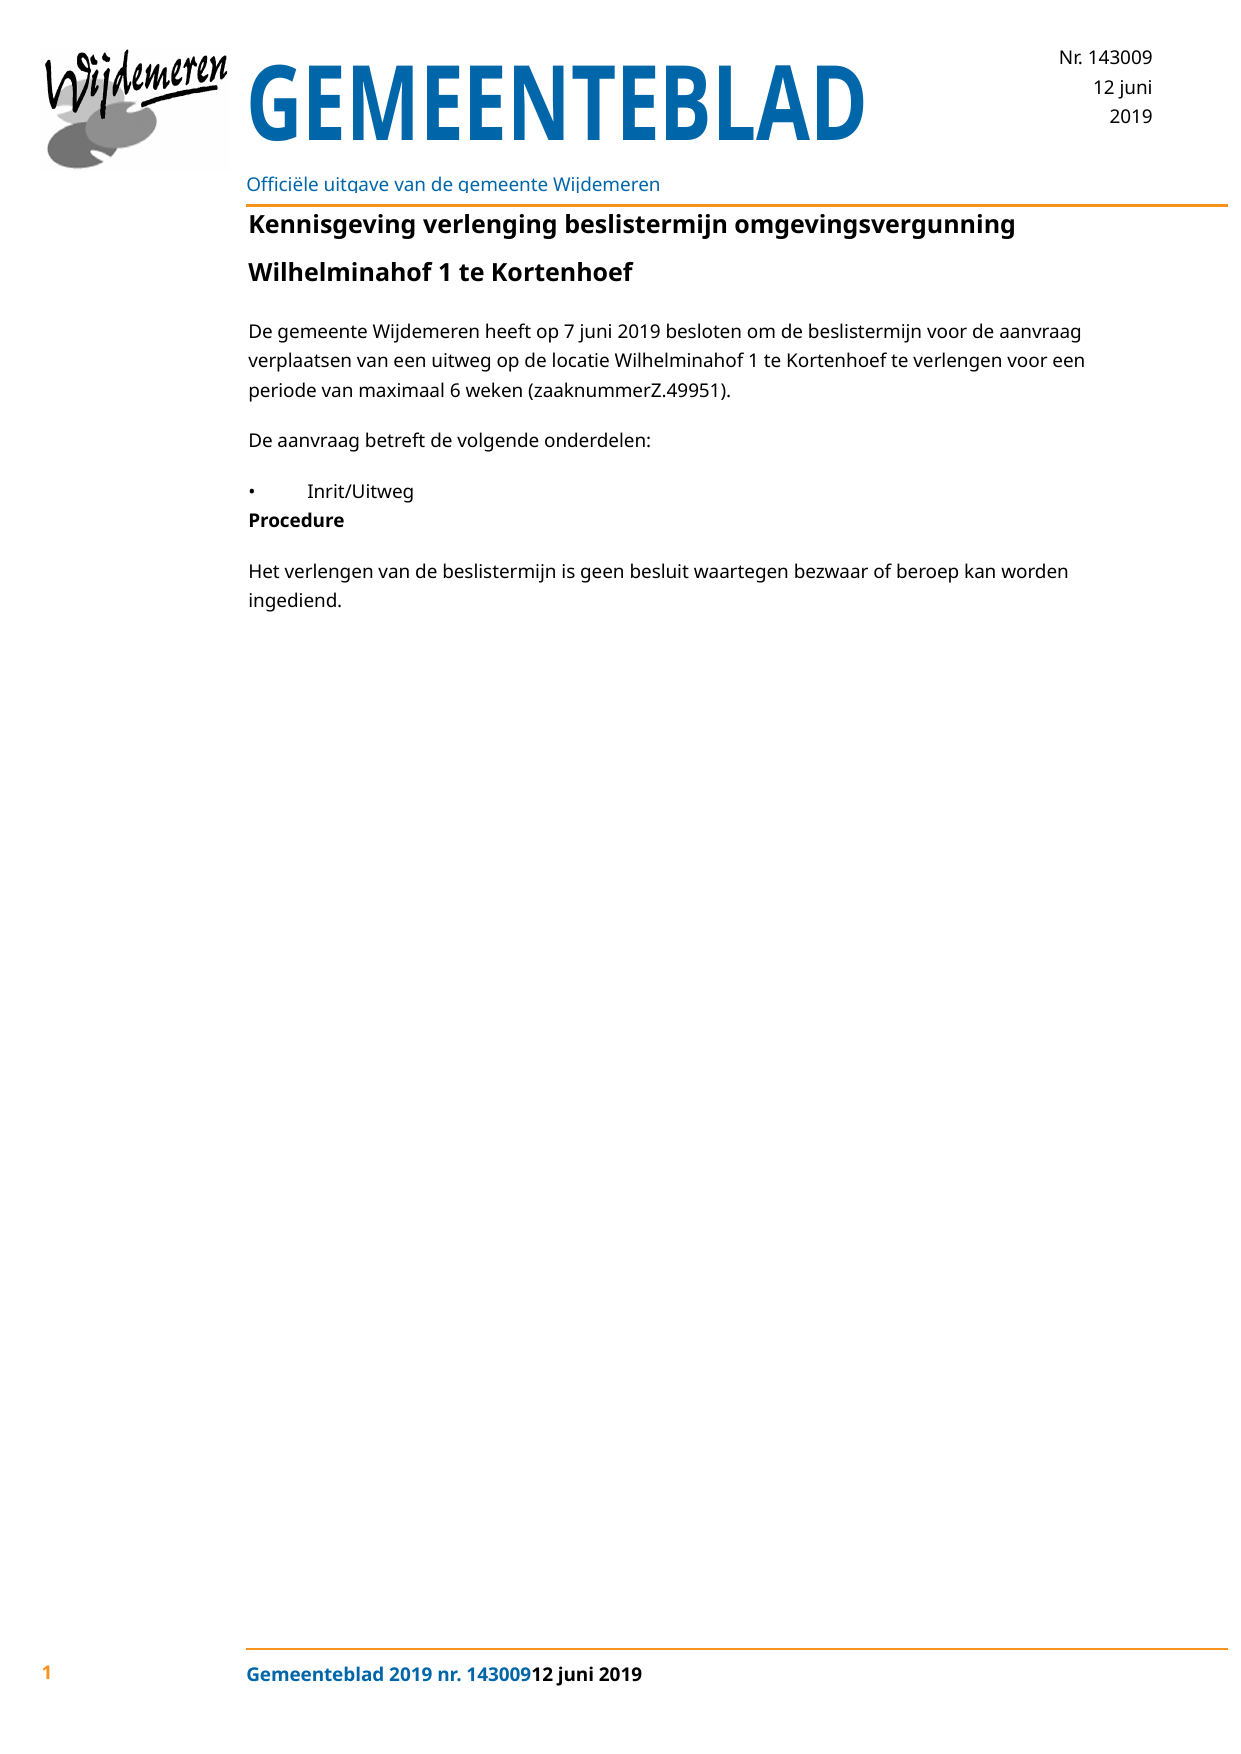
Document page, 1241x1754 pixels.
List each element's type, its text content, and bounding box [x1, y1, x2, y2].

text Het verlengen van de beslistermijn is geen besluit waartegen bezwaar of beroep kan worden ingediend. [248, 558, 1152, 613]
picture [41, 47, 231, 172]
list Inrit/Uitweg [248, 478, 1152, 504]
text Kennisgeving verlenging beslistermijn omgevingsvergunning Wilhelminahof 1 te Kortenhoef [248, 207, 1152, 288]
text De aanvraag betreft de volgende onderdelen: [248, 427, 1152, 453]
text Procedure [248, 507, 1152, 533]
text De gemeente Wijdemeren heeft op 7 juni 2019 besloten om de beslistermijn voor de aanvraag verplaatsen van een uitweg op de locatie Wilhelminahof 1 te Kortenhoef te verlengen voor een periode van maximaal 6 weken (zaaknummerZ.49951). [248, 318, 1152, 403]
